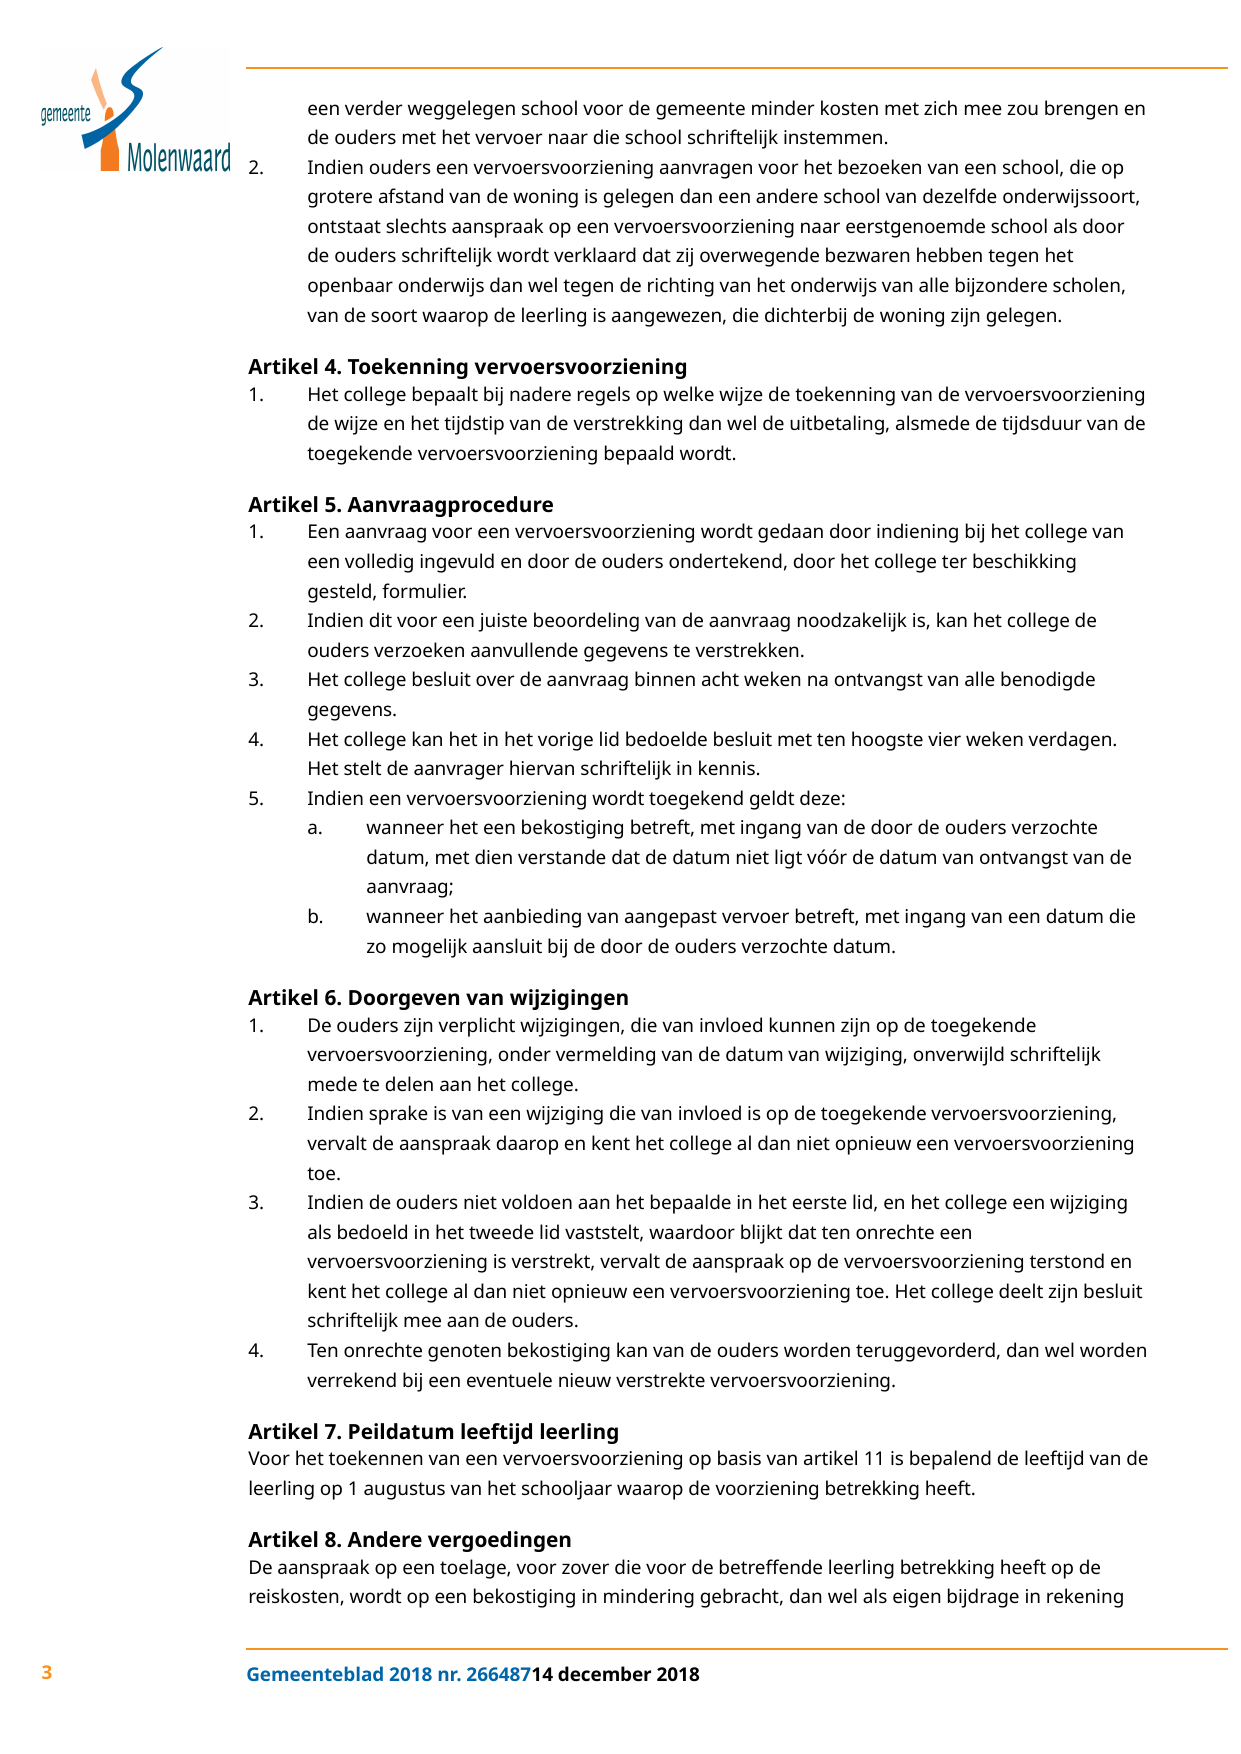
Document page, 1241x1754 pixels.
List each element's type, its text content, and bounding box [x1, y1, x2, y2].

text Voor het toekennen van een vervoersvoorziening op basis van artikel 11 is bepalend de leeftijd van de leerling op 1 augustus van het schooljaar waarop de voorziening betrekking heeft. [248, 1446, 1152, 1501]
text De aanspraak op een toelage, voor zover die voor de betreffende leerling betrekking heeft op de reiskosten, wordt op een bekostiging in mindering gebracht, dan wel als eigen bijdrage in rekening [248, 1554, 1152, 1609]
text Artikel 5. Aanvraagprocedure [248, 490, 1152, 519]
list Indien de ouders niet voldoen aan het bepaalde in het eerste lid, en het college een wijziging als bedoeld in het tweede lid vaststelt, waardoor blijkt dat ten onrechte een vervoersvoorziening is verstrekt, vervalt de aanspraak op de vervoersvoorziening terstond en kent het college al dan niet opnieuw een vervoersvoorziening toe. Het college deelt zijn besluit schriftelijk mee aan de ouders. [248, 1189, 1152, 1333]
list Indien ouders een vervoersvoorziening aanvragen voor het bezoeken van een school, die op grotere afstand van de woning is gelegen dan een andere school van dezelfde onderwijssoort, ontstaat slechts aanspraak op een vervoersvoorziening naar eerstgenoemde school als door de ouders schriftelijk wordt verklaard dat zij overwegende bezwaren hebben tegen het openbaar onderwijs dan wel tegen de richting van het onderwijs van alle bijzondere scholen, van de soort waarop de leerling is aangewezen, die dichterbij de woning zijn gelegen. [248, 154, 1152, 328]
list Ten onrechte genoten bekostiging kan van de ouders worden teruggevorderd, dan wel worden verrekend bij een eventuele nieuw verstrekte vervoersvoorziening. [248, 1337, 1152, 1392]
text Artikel 7. Peildatum leeftijd leerling [248, 1417, 1152, 1446]
picture [41, 47, 231, 172]
list Het college kan het in het vorige lid bedoelde besluit met ten hoogste vier weken verdagen. Het stelt de aanvrager hiervan schriftelijk in kennis. [248, 726, 1152, 781]
text Artikel 8. Andere vergoedingen [248, 1526, 1152, 1554]
list wanneer het een bekostiging betreft, met ingang van de door de ouders verzochte datum, met dien verstande dat de datum niet ligt vóór de datum van ontvangst van de aanvraag; [307, 814, 1152, 899]
list Het college besluit over de aanvraag binnen acht weken na ontvangst van alle benodigde gegevens. [248, 667, 1152, 722]
list Indien een vervoersvoorziening wordt toegekend geldt deze: [248, 785, 1152, 811]
list Indien dit voor een juiste beoordeling van de aanvraag noodzakelijk is, kan het college de ouders verzoeken aanvullende gegevens te verstrekken. [248, 607, 1152, 663]
list wanneer het aanbieding van aangepast vervoer betreft, met ingang van een datum die zo mogelijk aansluit bij de door de ouders verzochte datum. [307, 903, 1152, 959]
text Artikel 4. Toekenning vervoersvoorziening [248, 352, 1152, 381]
list een verder weggelegen school voor de gemeente minder kosten met zich mee zou brengen en de ouders met het vervoer naar die school schriftelijk instemmen. [248, 95, 1152, 150]
list Het college bepaalt bij nadere regels op welke wijze de toekenning van de vervoersvoorziening de wijze en het tijdstip van de verstrekking dan wel de uitbetaling, alsmede de tijdsduur van de toegekende vervoersvoorziening bepaald wordt. [248, 381, 1152, 466]
text Artikel 6. Doorgeven van wijzigingen [248, 983, 1152, 1012]
list Een aanvraag voor een vervoersvoorziening wordt gedaan door indiening bij het college van een volledig ingevuld en door de ouders ondertekend, door het college ter beschikking gesteld, formulier. [248, 519, 1152, 604]
list De ouders zijn verplicht wijzigingen, die van invloed kunnen zijn op de toegekende vervoersvoorziening, onder vermelding van de datum van wijziging, onverwijld schriftelijk mede te delen aan het college. [248, 1012, 1152, 1097]
list Indien sprake is van een wijziging die van invloed is op de toegekende vervoersvoorziening, vervalt de aanspraak daarop en kent het college al dan niet opnieuw een vervoersvoorziening toe. [248, 1101, 1152, 1185]
